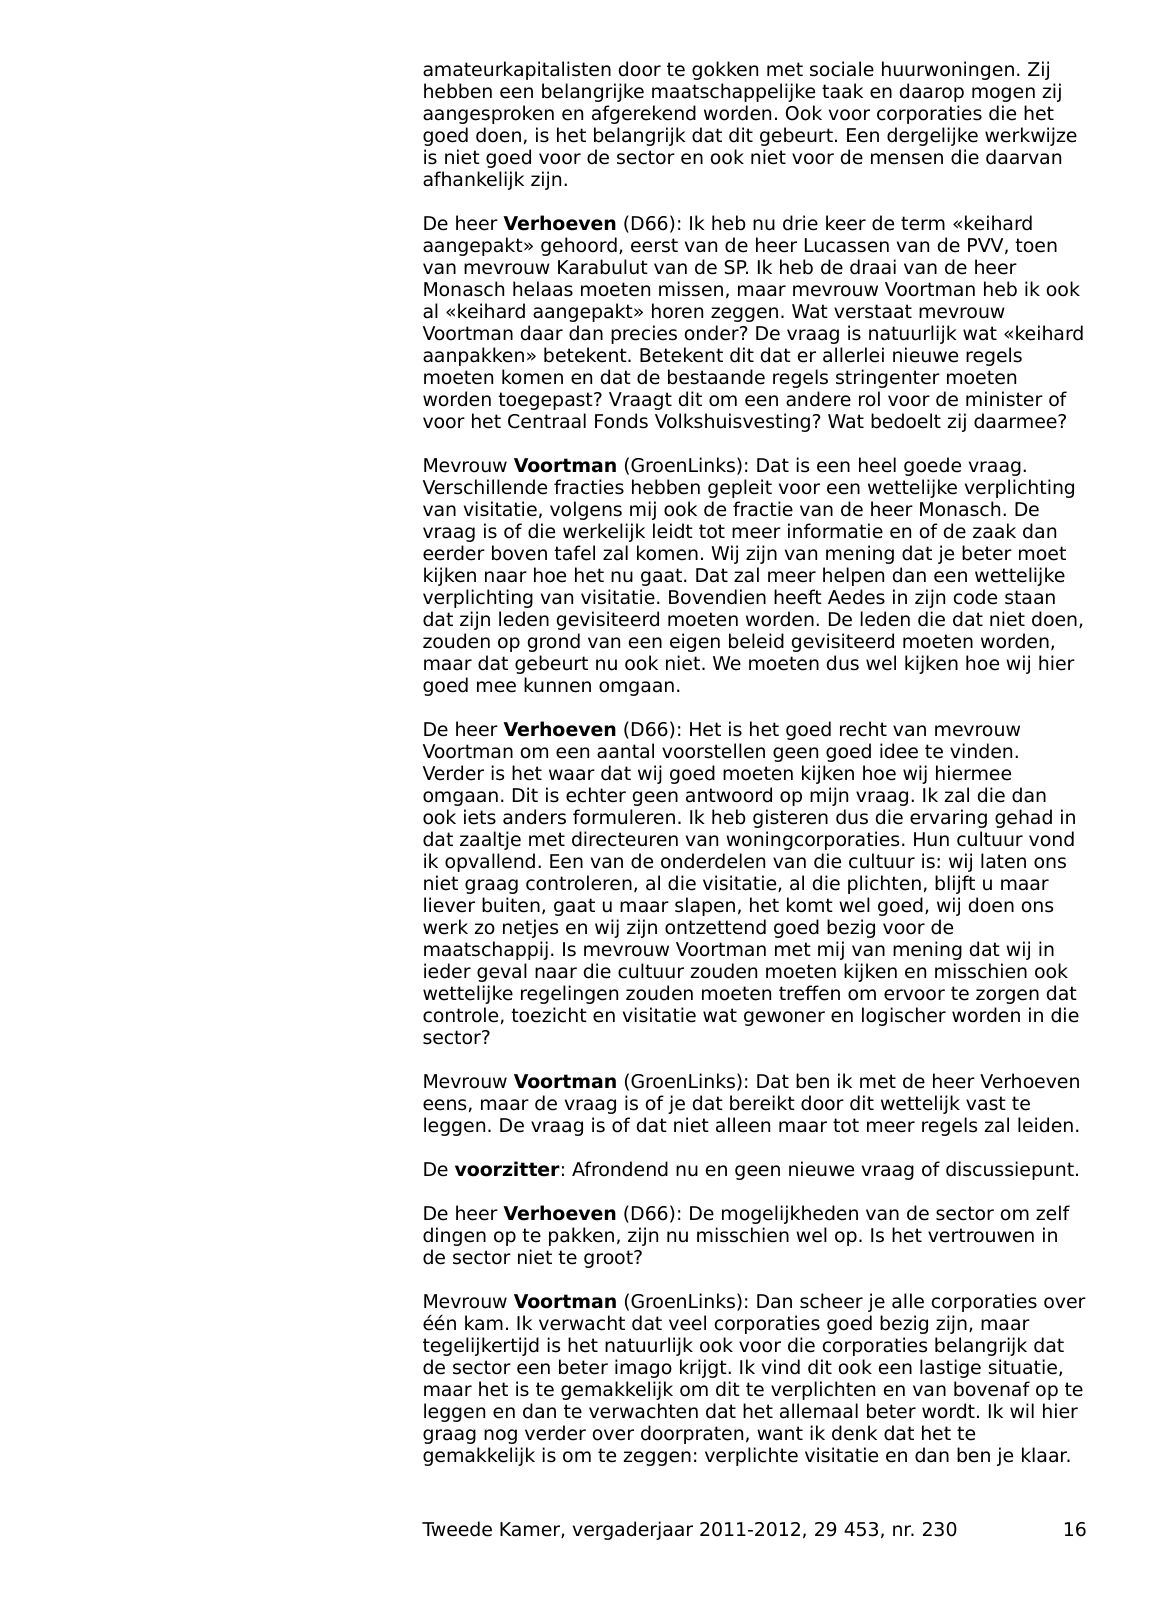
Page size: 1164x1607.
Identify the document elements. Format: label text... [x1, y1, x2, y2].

text De heer Verhoeven (D66): Ik heb nu drie keer de term «keihard aangepakt» gehoord, eerst van de heer Lucassen van de PVV, toen van mevrouw Karabulut van de SP. Ik heb de draai van de heer Monasch helaas moeten missen, maar mevrouw Voortman heb ik ook al «keihard aangepakt» horen zeggen. Wat verstaat mevrouw Voortman daar dan precies onder? De vraag is natuurlijk wat «keihard aanpakken» betekent. Betekent dit dat er allerlei nieuwe regels moeten komen en dat de bestaande regels stringenter moeten worden toegepast? Vraagt dit om een andere rol voor de minister of voor het Centraal Fonds Volkshuisvesting? Wat bedoelt zij daarmee? [422, 213, 1087, 433]
text De heer Verhoeven (D66): Het is het goed recht van mevrouw Voortman om een aantal voorstellen geen goed idee te vinden. Verder is het waar dat wij goed moeten kijken hoe wij hiermee omgaan. Dit is echter geen antwoord op mijn vraag. Ik zal die dan ook iets anders formuleren. Ik heb gisteren dus die ervaring gehad in dat zaaltje met directeuren van woningcorporaties. Hun cultuur vond ik opvallend. Een van de onderdelen van die cultuur is: wij laten ons niet graag controleren, al die visitatie, al die plichten, blijft u maar liever buiten, gaat u maar slapen, het komt wel goed, wij doen ons werk zo netjes en wij zijn ontzettend goed bezig voor de maatschappij. Is mevrouw Voortman met mij van mening dat wij in ieder geval naar die cultuur zouden moeten kijken en misschien ook wettelijke regelingen zouden moeten treffen om ervoor te zorgen dat controle, toezicht en visitatie wat gewoner en logischer worden in die sector? [422, 719, 1087, 1049]
text De voorzitter: Afrondend nu en geen nieuwe vraag of discussiepunt. [422, 1159, 1087, 1181]
text Mevrouw Voortman (GroenLinks): Dat ben ik met de heer Verhoeven eens, maar de vraag is of je dat bereikt door dit wettelijk vast te leggen. De vraag is of dat niet alleen maar tot meer regels zal leiden. [422, 1071, 1087, 1137]
text Mevrouw Voortman (GroenLinks): Dat is een heel goede vraag. Verschillende fracties hebben gepleit voor een wettelijke verplichting van visitatie, volgens mij ook de fractie van de heer Monasch. De vraag is of die werkelijk leidt tot meer informatie en of de zaak dan eerder boven tafel zal komen. Wij zijn van mening dat je beter moet kijken naar hoe het nu gaat. Dat zal meer helpen dan een wettelijke verplichting van visitatie. Bovendien heeft Aedes in zijn code staan dat zijn leden gevisiteerd moeten worden. De leden die dat niet doen, zouden op grond van een eigen beleid gevisiteerd moeten worden, maar dat gebeurt nu ook niet. We moeten dus wel kijken hoe wij hier goed mee kunnen omgaan. [422, 455, 1087, 697]
text Mevrouw Voortman (GroenLinks): Dan scheer je alle corporaties over één kam. Ik verwacht dat veel corporaties goed bezig zijn, maar tegelijkertijd is het natuurlijk ook voor die corporaties belangrijk dat de sector een beter imago krijgt. Ik vind dit ook een lastige situatie, maar het is te gemakkelijk om dit te verplichten en van bovenaf op te leggen en dan te verwachten dat het allemaal beter wordt. Ik wil hier graag nog verder over doorpraten, want ik denk dat het te gemakkelijk is om te zeggen: verplichte visitatie en dan ben je klaar. [422, 1291, 1087, 1467]
text De heer Verhoeven (D66): De mogelijkheden van de sector om zelf dingen op te pakken, zijn nu misschien wel op. Is het vertrouwen in de sector niet te groot? [422, 1203, 1087, 1269]
text amateurkapitalisten door te gokken met sociale huurwoningen. Zij hebben een belangrijke maatschappelijke taak en daarop mogen zij aangesproken en afgerekend worden. Ook voor corporaties die het goed doen, is het belangrijk dat dit gebeurt. Een dergelijke werkwijze is niet goed voor de sector en ook niet voor de mensen die daarvan afhankelijk zijn. [422, 59, 1087, 191]
